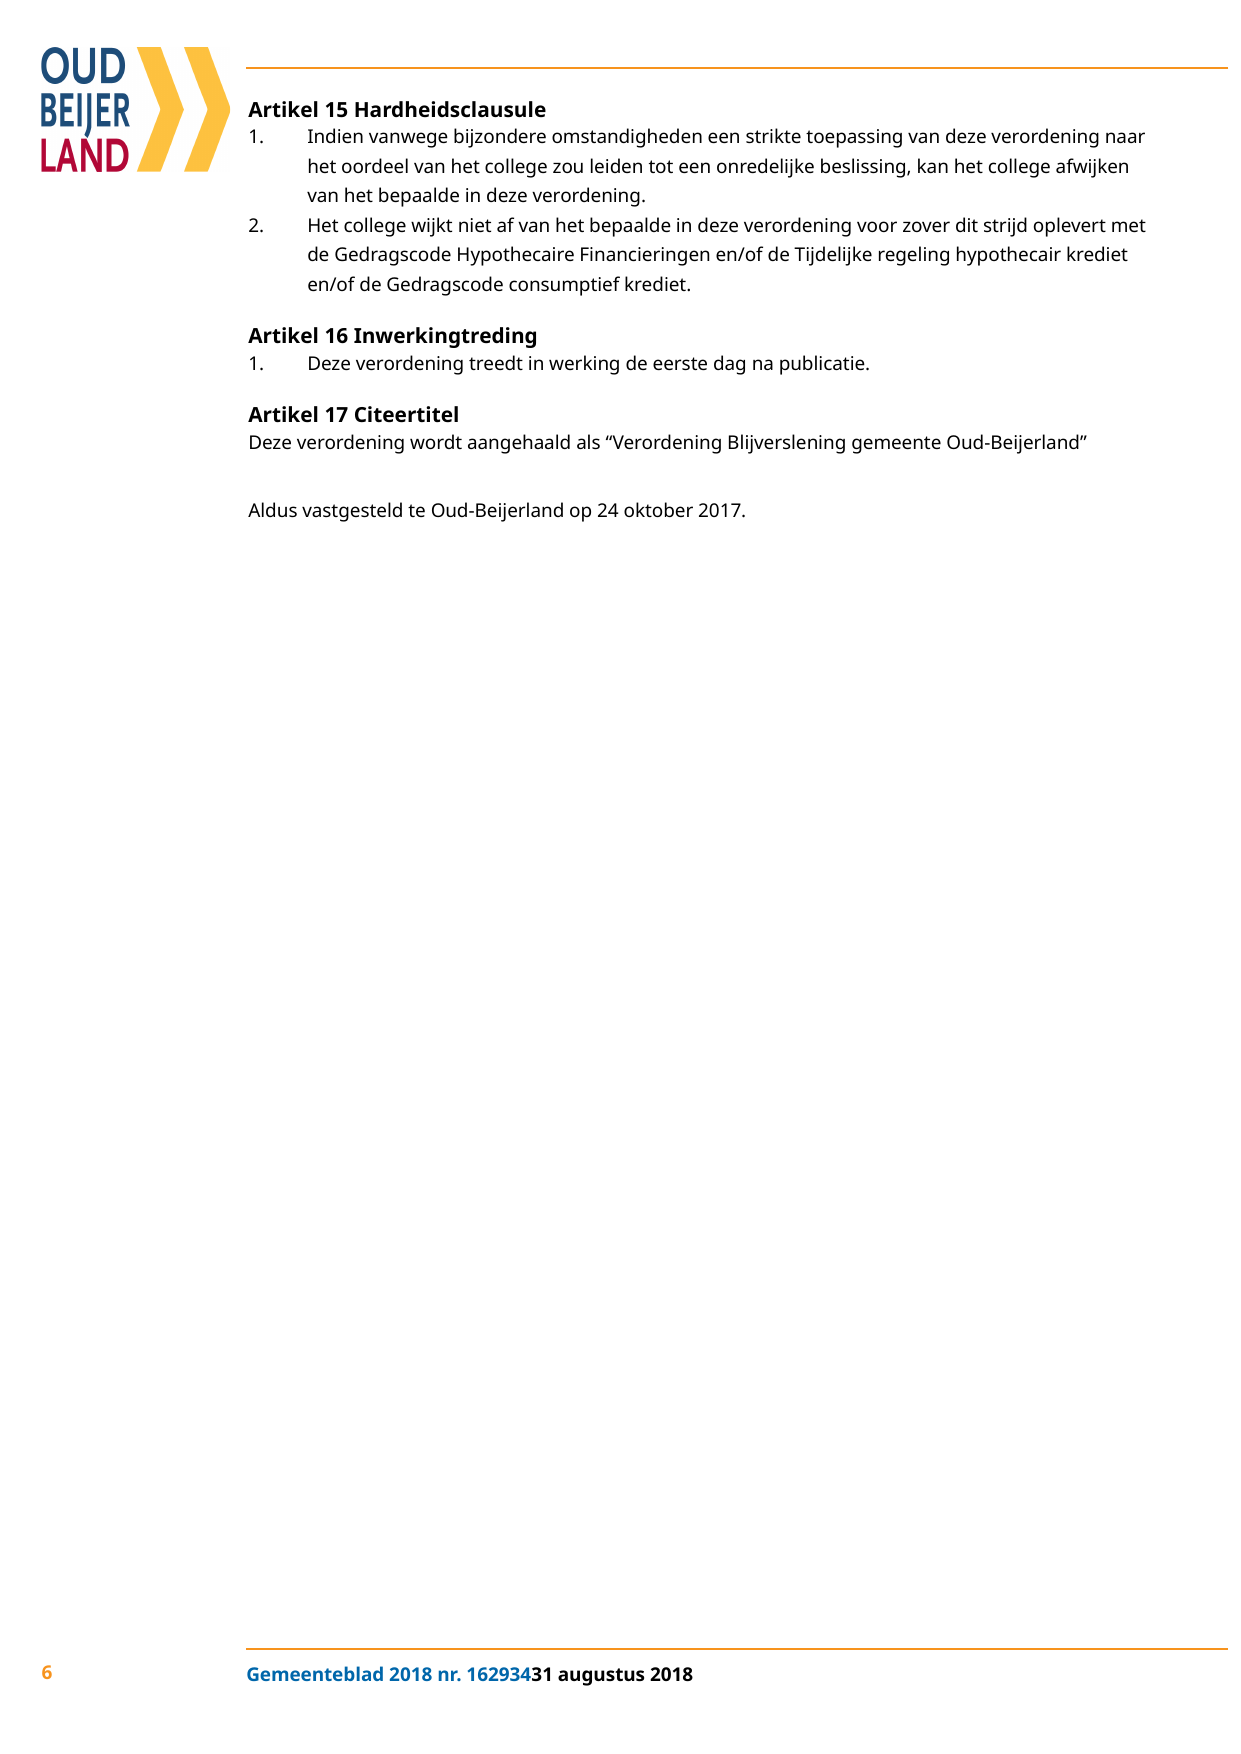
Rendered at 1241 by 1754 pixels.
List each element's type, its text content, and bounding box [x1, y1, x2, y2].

list Deze verordening treedt in werking de eerste dag na publicatie. [248, 350, 1152, 376]
list Indien vanwege bijzondere omstandigheden een strikte toepassing van deze verordening naar het oordeel van het college zou leiden tot een onredelijke beslissing, kan het college afwijken van het bepaalde in deze verordening. [248, 123, 1152, 208]
text Deze verordening wordt aangehaald als “Verordening Blijverslening gemeente Oud-Beijerland” [248, 429, 1152, 454]
text Artikel 16 Inwerkingtreding [248, 322, 1152, 350]
text Artikel 15 Hardheidsclausule [248, 95, 1152, 123]
picture [41, 47, 231, 172]
list Het college wijkt niet af van het bepaalde in deze verordening voor zover dit strijd oplevert met de Gedragscode Hypothecaire Financieringen en/of de Tijdelijke regeling hypothecair krediet en/of de Gedragscode consumptief krediet. [248, 212, 1152, 297]
text Aldus vastgesteld te Oud-Beijerland op 24 oktober 2017. [248, 498, 1152, 523]
text Artikel 17 Citeertitel [248, 400, 1152, 429]
